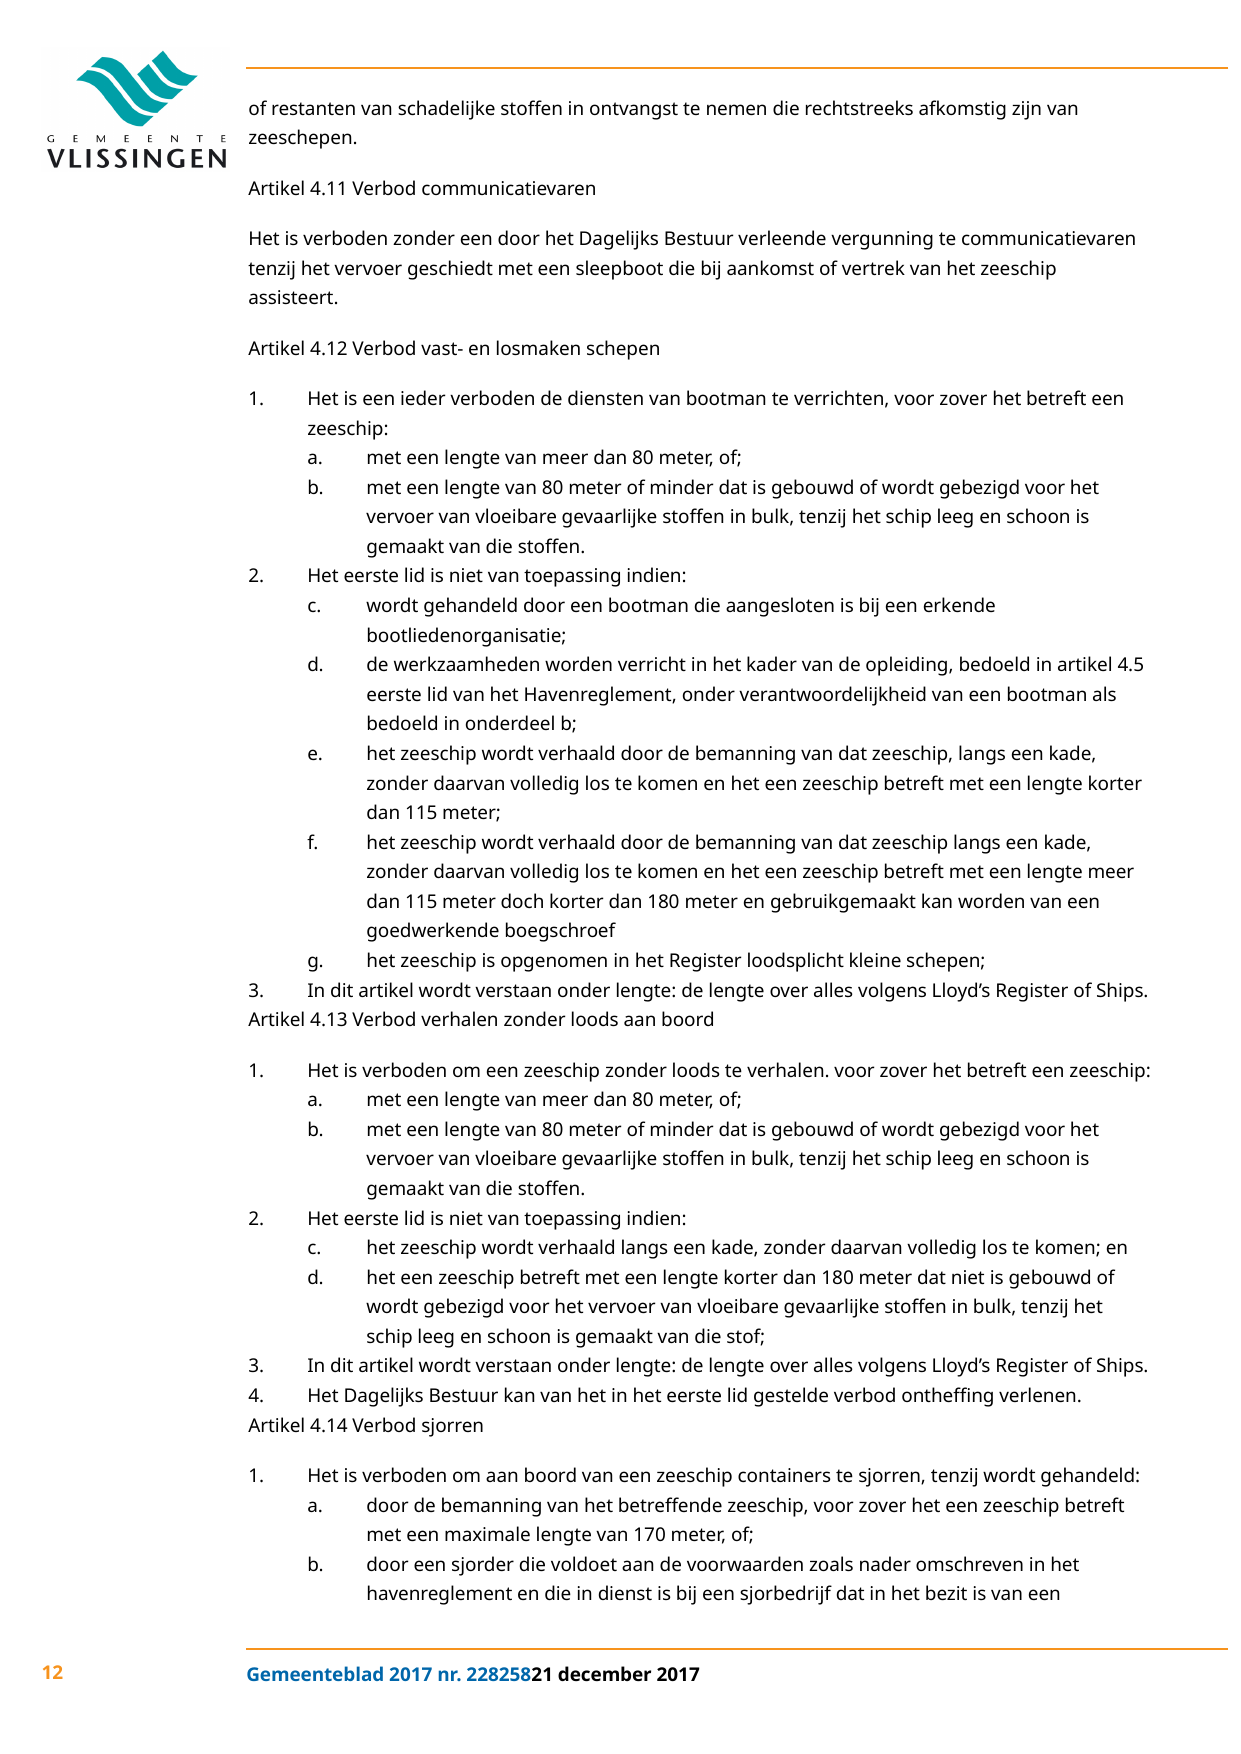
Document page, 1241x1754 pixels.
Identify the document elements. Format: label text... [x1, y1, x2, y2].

list door een sjorder die voldoet aan de voorwaarden zoals nader omschreven in het havenreglement en die in dienst is bij een sjorbedrijf dat in het bezit is van een [307, 1551, 1152, 1606]
list Het eerste lid is niet van toepassing indien: [248, 1205, 1152, 1231]
list het een zeeschip betreft met een lengte korter dan 180 meter dat niet is gebouwd of wordt gebezigd voor het vervoer van vloeibare gevaarlijke stoffen in bulk, tenzij het schip leeg en schoon is gemaakt van die stof; [307, 1264, 1152, 1349]
text Het is verboden zonder een door het Dagelijks Bestuur verleende vergunning te communicatievaren tenzij het vervoer geschiedt met een sleepboot die bij aankomst of vertrek van het zeeschip assisteert. [248, 225, 1152, 310]
list met een lengte van meer dan 80 meter, of; [307, 1086, 1152, 1112]
list met een lengte van 80 meter of minder dat is gebouwd of wordt gebezigd voor het vervoer van vloeibare gevaarlijke stoffen in bulk, tenzij het schip leeg en schoon is gemaakt van die stoffen. [307, 1116, 1152, 1201]
list het zeeschip wordt verhaald door de bemanning van dat zeeschip langs een kade, zonder daarvan volledig los te komen en het een zeeschip betreft met een lengte meer dan 115 meter doch korter dan 180 meter en gebruikgemaakt kan worden van een goedwerkende boegschroef [307, 829, 1152, 943]
text Artikel 4.12 Verbod vast- en losmaken schepen [248, 335, 1152, 361]
list Het is verboden om een zeeschip zonder loods te verhalen. voor zover het betreft een zeeschip: [248, 1057, 1152, 1083]
list In dit artikel wordt verstaan onder lengte: de lengte over alles volgens Lloyd’s Register of Ships. [248, 977, 1152, 1003]
list het zeeschip wordt verhaald door de bemanning van dat zeeschip, langs een kade, zonder daarvan volledig los te komen en het een zeeschip betreft met een lengte korter dan 115 meter; [307, 740, 1152, 825]
list Het is verboden om aan boord van een zeeschip containers te sjorren, tenzij wordt gehandeld: [248, 1462, 1152, 1488]
list het zeeschip wordt verhaald langs een kade, zonder daarvan volledig los te komen; en [307, 1234, 1152, 1260]
text of restanten van schadelijke stoffen in ontvangst te nemen die rechtstreeks afkomstig zijn van zeeschepen. [248, 95, 1152, 150]
list met een lengte van meer dan 80 meter, of; [307, 444, 1152, 470]
picture [41, 47, 231, 172]
list het zeeschip is opgenomen in het Register loodsplicht kleine schepen; [307, 947, 1152, 973]
text Artikel 4.14 Verbod sjorren [248, 1412, 1152, 1438]
list de werkzaamheden worden verricht in het kader van de opleiding, bedoeld in artikel 4.5 eerste lid van het Havenreglement, onder verantwoordelijkheid van een bootman als bedoeld in onderdeel b; [307, 651, 1152, 736]
list door de bemanning van het betreffende zeeschip, voor zover het een zeeschip betreft met een maximale lengte van 170 meter, of; [307, 1492, 1152, 1547]
text Artikel 4.13 Verbod verhalen zonder loods aan boord [248, 1006, 1152, 1032]
list Het is een ieder verboden de diensten van bootman te verrichten, voor zover het betreft een zeeschip: [248, 385, 1152, 441]
list In dit artikel wordt verstaan onder lengte: de lengte over alles volgens Lloyd’s Register of Ships. [248, 1353, 1152, 1378]
list Het Dagelijks Bestuur kan van het in het eerste lid gestelde verbod ontheffing verlenen. [248, 1382, 1152, 1408]
list wordt gehandeld door een bootman die aangesloten is bij een erkende bootliedenorganisatie; [307, 592, 1152, 648]
list Het eerste lid is niet van toepassing indien: [248, 563, 1152, 588]
text Artikel 4.11 Verbod communicatievaren [248, 175, 1152, 201]
list met een lengte van 80 meter of minder dat is gebouwd of wordt gebezigd voor het vervoer van vloeibare gevaarlijke stoffen in bulk, tenzij het schip leeg en schoon is gemaakt van die stoffen. [307, 474, 1152, 559]
